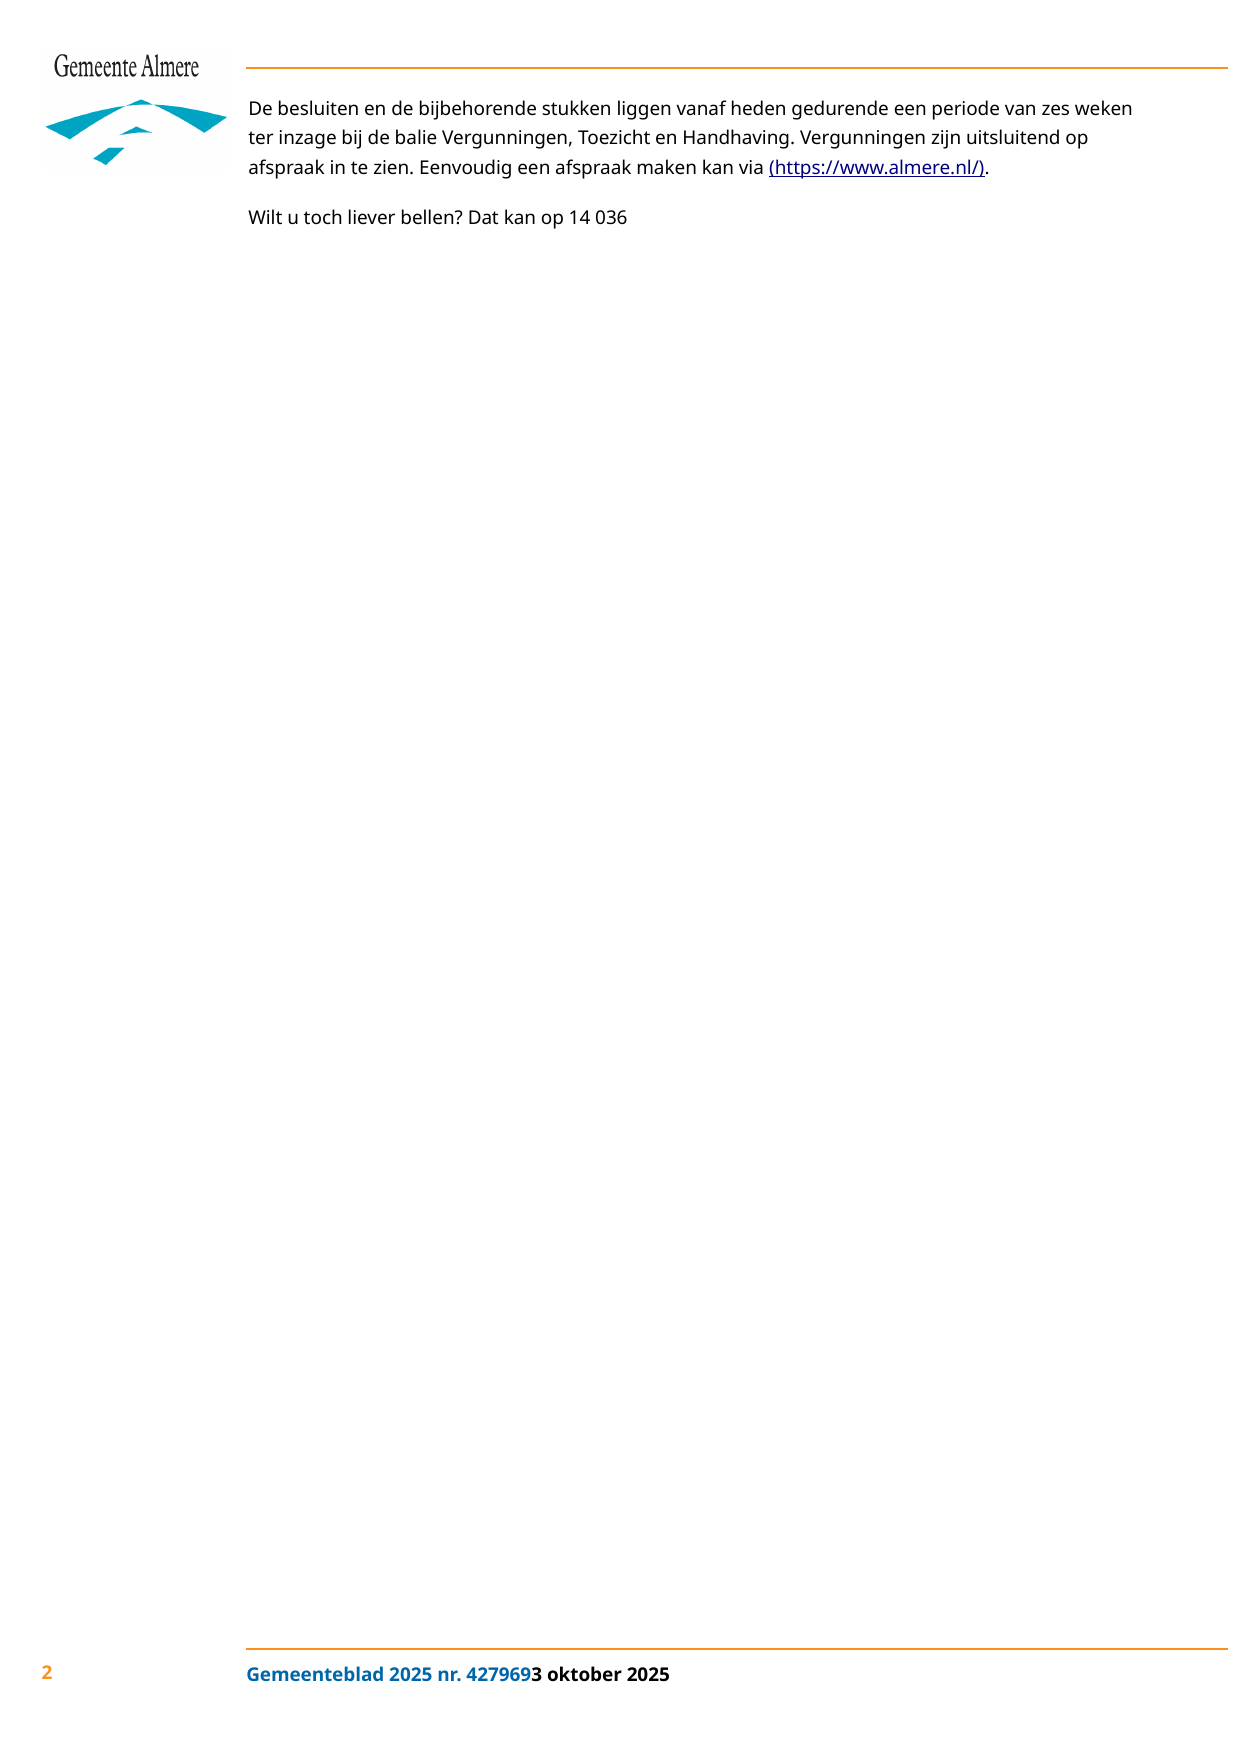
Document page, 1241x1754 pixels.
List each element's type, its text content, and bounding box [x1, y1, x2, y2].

text De besluiten en de bijbehorende stukken liggen vanaf heden gedurende een periode van zes weken ter inzage bij de balie Vergunningen, Toezicht en Handhaving. Vergunningen zijn uitsluitend op afspraak in te zien. Eenvoudig een afspraak maken kan via (https://www.almere.nl/). [248, 95, 1152, 180]
picture [41, 47, 231, 172]
text Wilt u toch liever bellen? Dat kan op 14 036 [248, 204, 1152, 230]
